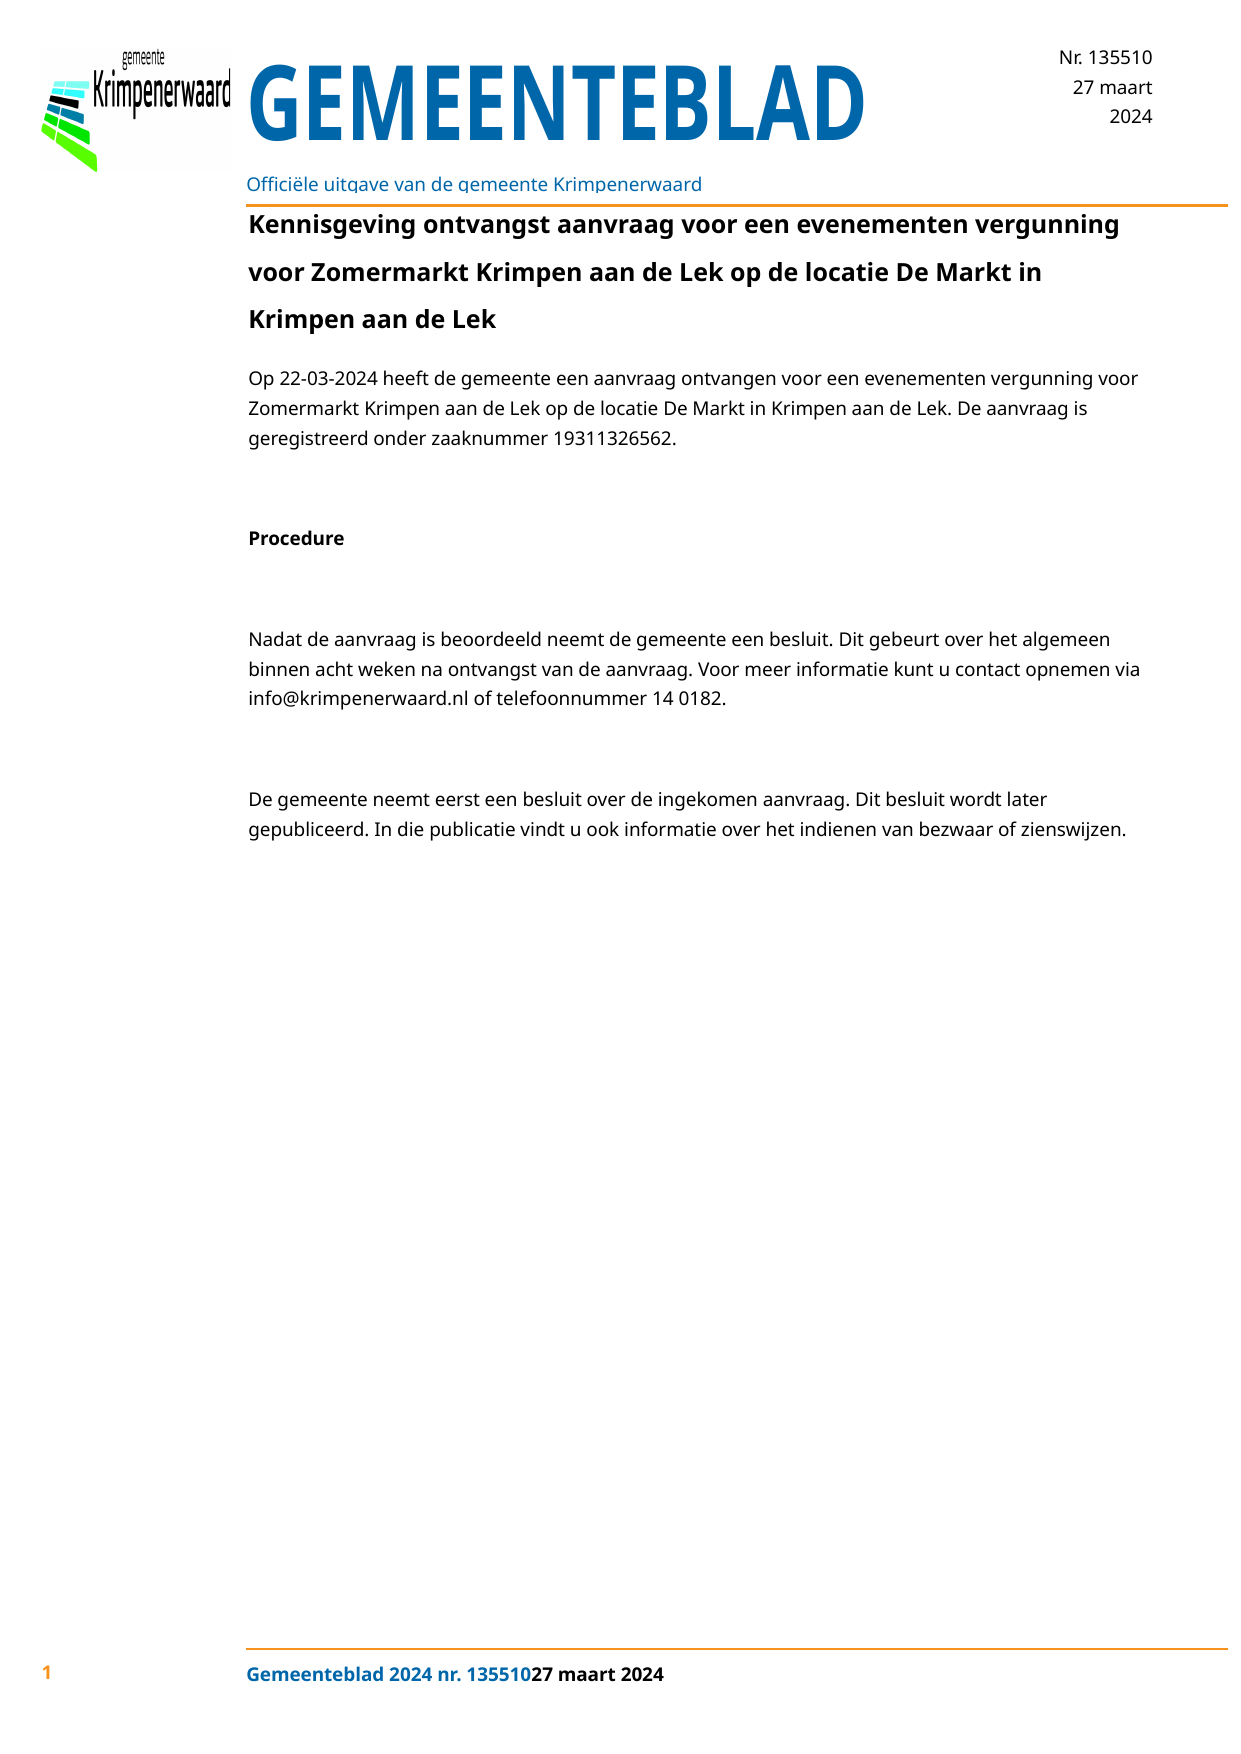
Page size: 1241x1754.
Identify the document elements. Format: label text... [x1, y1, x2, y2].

text Nadat de aanvraag is beoordeeld neemt de gemeente een besluit. Dit gebeurt over het algemeen binnen acht weken na ontvangst van de aanvraag. Voor meer informatie kunt u contact opnemen via info@krimpenerwaard.nl of telefoonnummer 14 0182. [248, 626, 1152, 711]
text Kennisgeving ontvangst aanvraag voor een evenementen vergunning voor Zomermarkt Krimpen aan de Lek op de locatie De Markt in Krimpen aan de Lek [248, 207, 1152, 336]
text Op 22-03-2024 heeft de gemeente een aanvraag ontvangen voor een evenementen vergunning voor Zomermarkt Krimpen aan de Lek op de locatie De Markt in Krimpen aan de Lek. De aanvraag is geregistreerd onder zaaknummer 19311326562. [248, 366, 1152, 450]
picture [41, 47, 231, 172]
text Procedure [248, 526, 1152, 551]
text De gemeente neemt eerst een besluit over de ingekomen aanvraag. Dit besluit wordt later gepubliceerd. In die publicatie vindt u ook informatie over het indienen van bezwaar of zienswijzen. [248, 786, 1152, 842]
